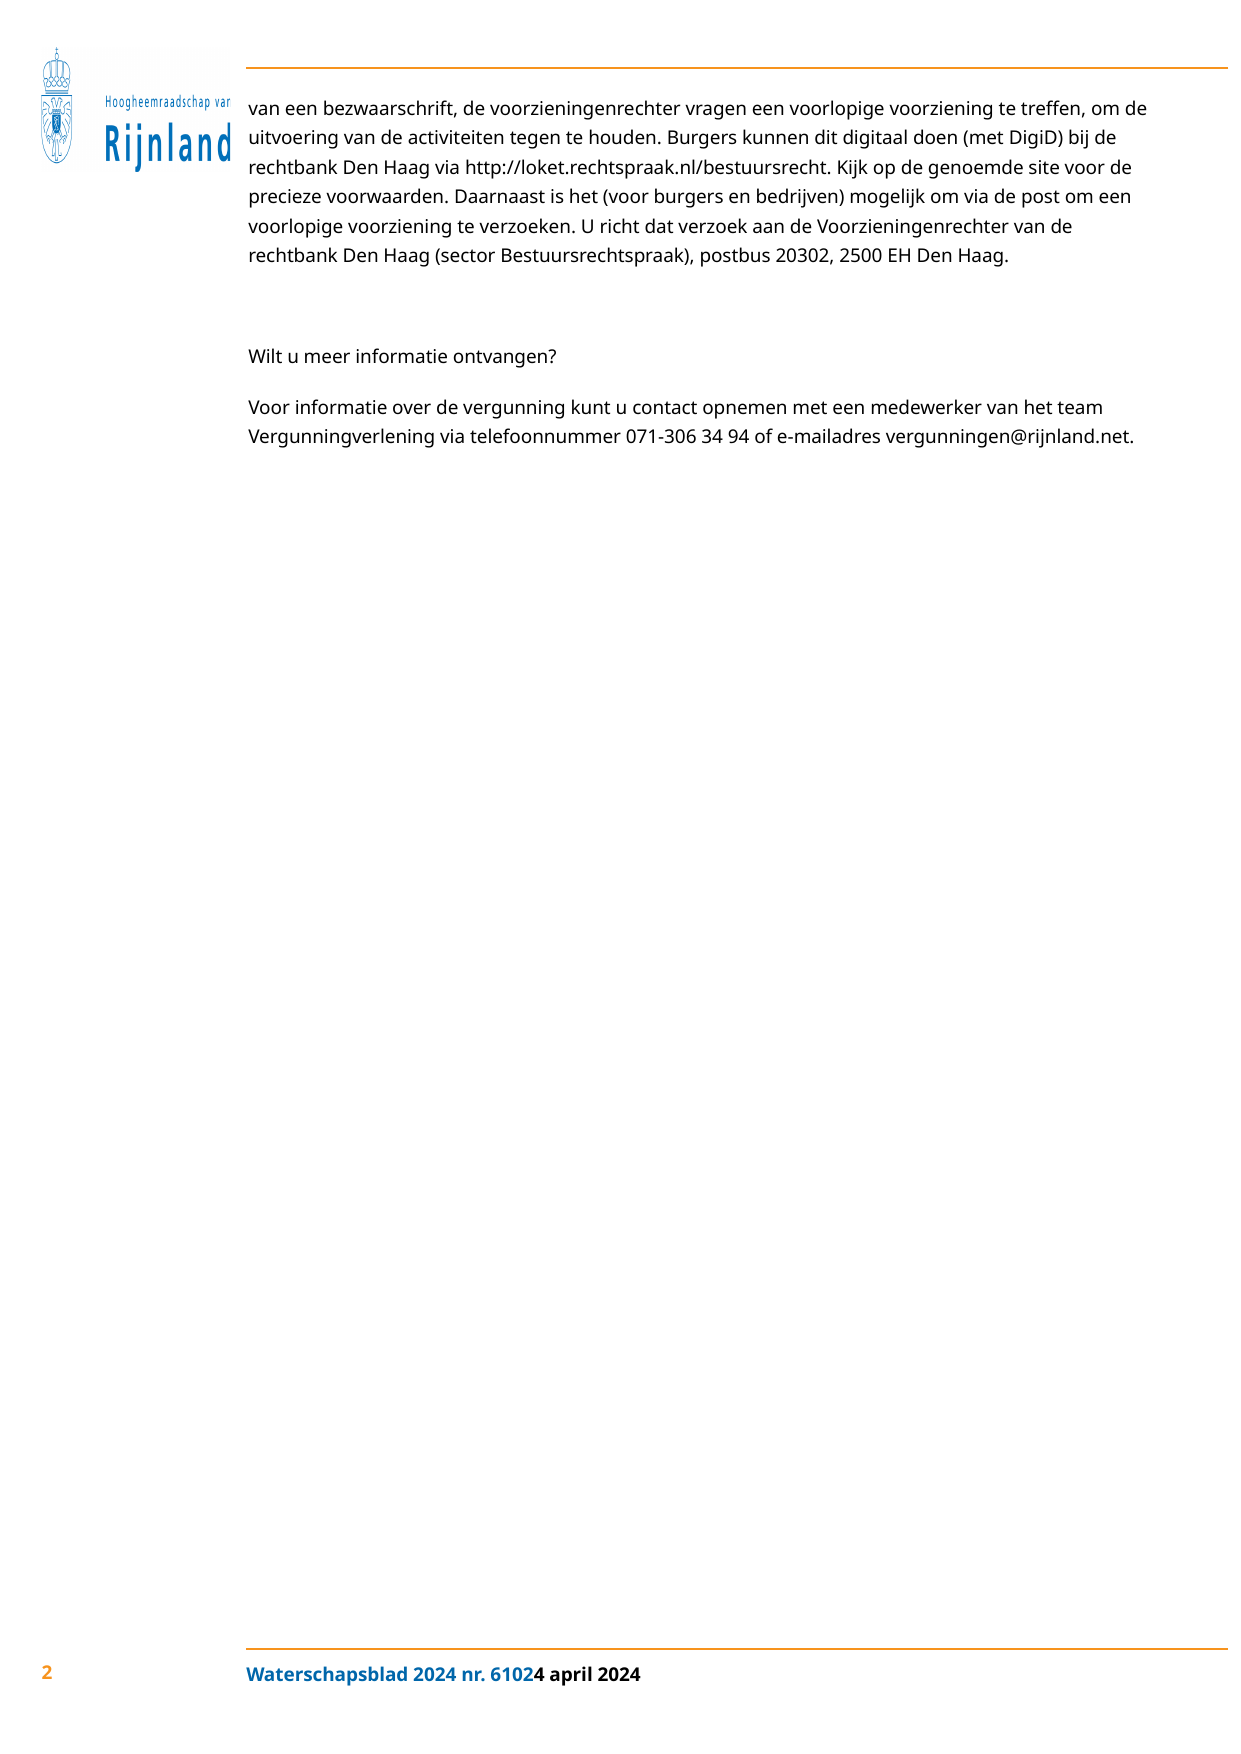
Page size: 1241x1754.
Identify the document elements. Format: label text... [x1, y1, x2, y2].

text Voor informatie over de vergunning kunt u contact opnemen met een medewerker van het team Vergunningverlening via telefoonnummer 071-306 34 94 of e-mailadres vergunningen@rijnland.net. [248, 394, 1152, 449]
text Wilt u meer informatie ontvangen? [248, 343, 1152, 369]
picture [41, 47, 231, 172]
text van een bezwaarschrift, de voorzieningenrechter vragen een voorlopige voorziening te treffen, om de uitvoering van de activiteiten tegen te houden. Burgers kunnen dit digitaal doen (met DigiD) bij de rechtbank Den Haag via http://loket.rechtspraak.nl/bestuursrecht. Kijk op de genoemde site voor de precieze voorwaarden. Daarnaast is het (voor burgers en bedrijven) mogelijk om via de post om een voorlopige voorziening te verzoeken. U richt dat verzoek aan de Voorzieningenrechter van de rechtbank Den Haag (sector Bestuursrechtspraak), postbus 20302, 2500 EH Den Haag. [248, 95, 1152, 268]
